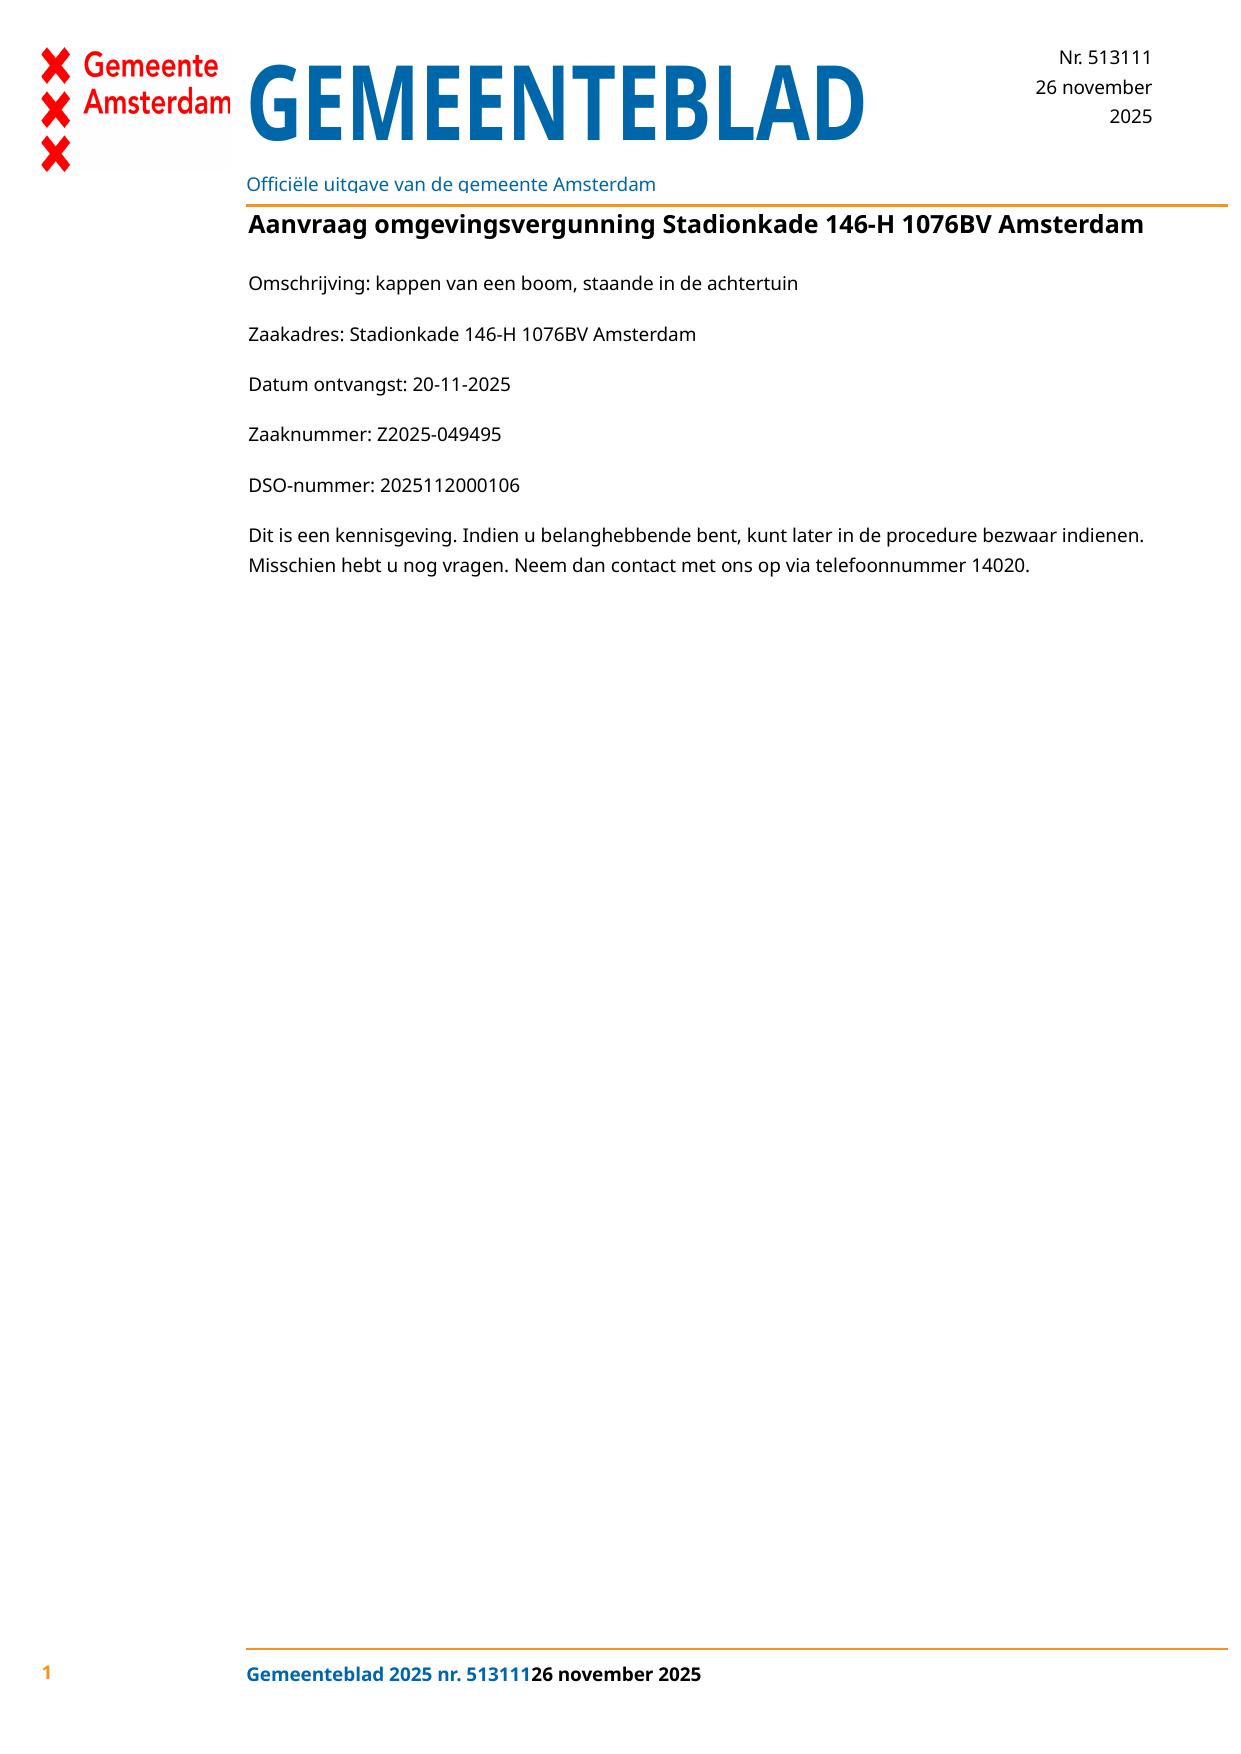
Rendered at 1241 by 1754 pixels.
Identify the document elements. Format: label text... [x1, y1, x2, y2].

text Datum ontvangst: 20-11-2025 [248, 371, 1152, 397]
text Zaaknummer: Z2025-049495 [248, 422, 1152, 447]
text Dit is een kennisgeving. Indien u belanghebbende bent, kunt later in de procedure bezwaar indienen. Misschien hebt u nog vragen. Neem dan contact met ons op via telefoonnummer 14020. [248, 522, 1152, 578]
picture [41, 47, 231, 172]
text DSO-nummer: 2025112000106 [248, 472, 1152, 498]
text Omschrijving: kappen van een boom, staande in de achtertuin [248, 270, 1152, 296]
text Aanvraag omgevingsvergunning Stadionkade 146-H 1076BV Amsterdam [248, 207, 1152, 241]
text Zaakadres: Stadionkade 146-H 1076BV Amsterdam [248, 321, 1152, 346]
